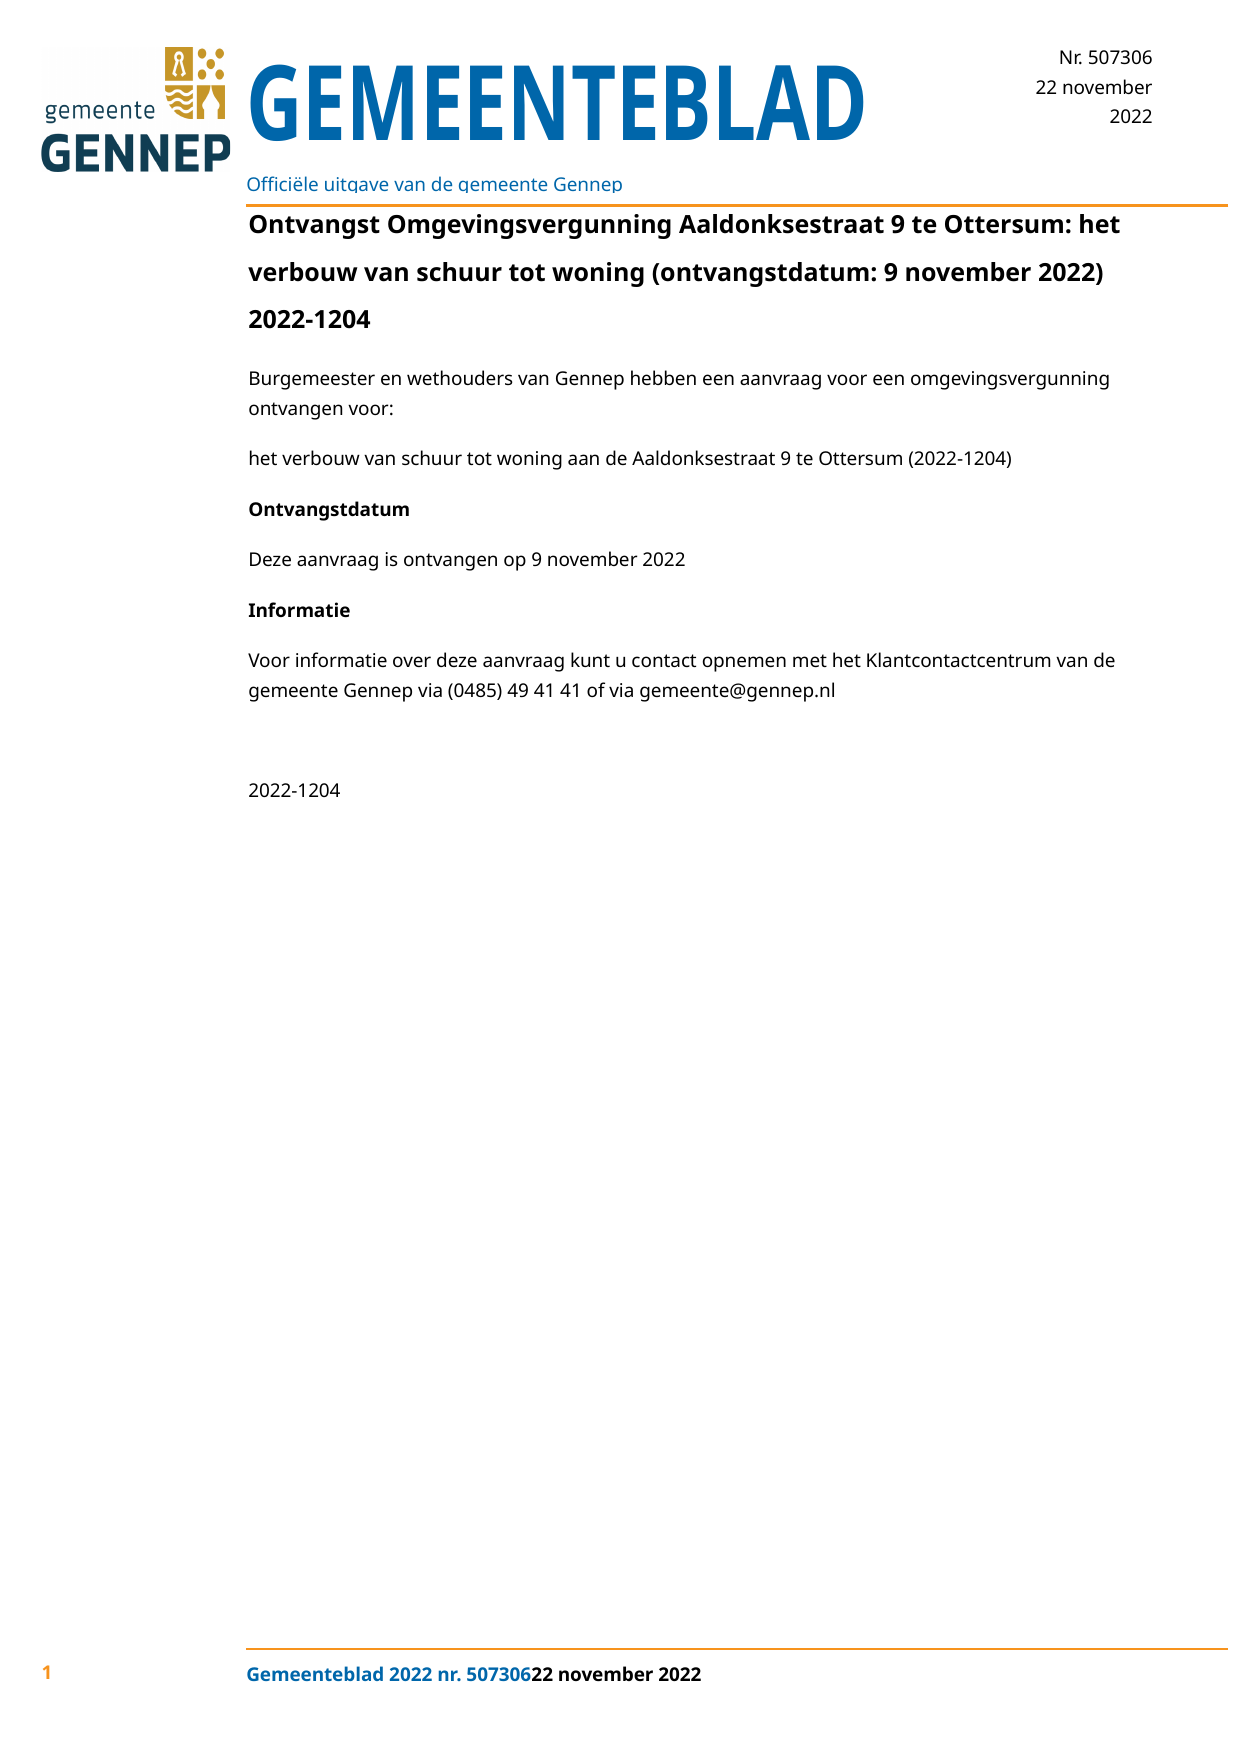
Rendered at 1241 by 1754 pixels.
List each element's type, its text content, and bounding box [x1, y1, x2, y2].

text 2022-1204 [248, 778, 1152, 803]
text Burgemeester en wethouders van Gennep hebben een aanvraag voor een omgevingsvergunning ontvangen voor: [248, 366, 1152, 421]
text Voor informatie over deze aanvraag kunt u contact opnemen met het Klantcontactcentrum van de gemeente Gennep via (0485) 49 41 41 of via gemeente@gennep.nl [248, 647, 1152, 702]
text Deze aanvraag is ontvangen op 9 november 2022 [248, 546, 1152, 572]
text Ontvangst Omgevingsvergunning Aaldonksestraat 9 te Ottersum: het verbouw van schuur tot woning (ontvangstdatum: 9 november 2022) 2022-1204 [248, 207, 1152, 336]
text Informatie [248, 597, 1152, 622]
text het verbouw van schuur tot woning aan de Aaldonksestraat 9 te Ottersum (2022-1204) [248, 446, 1152, 471]
picture [41, 47, 231, 172]
text Ontvangstdatum [248, 496, 1152, 522]
